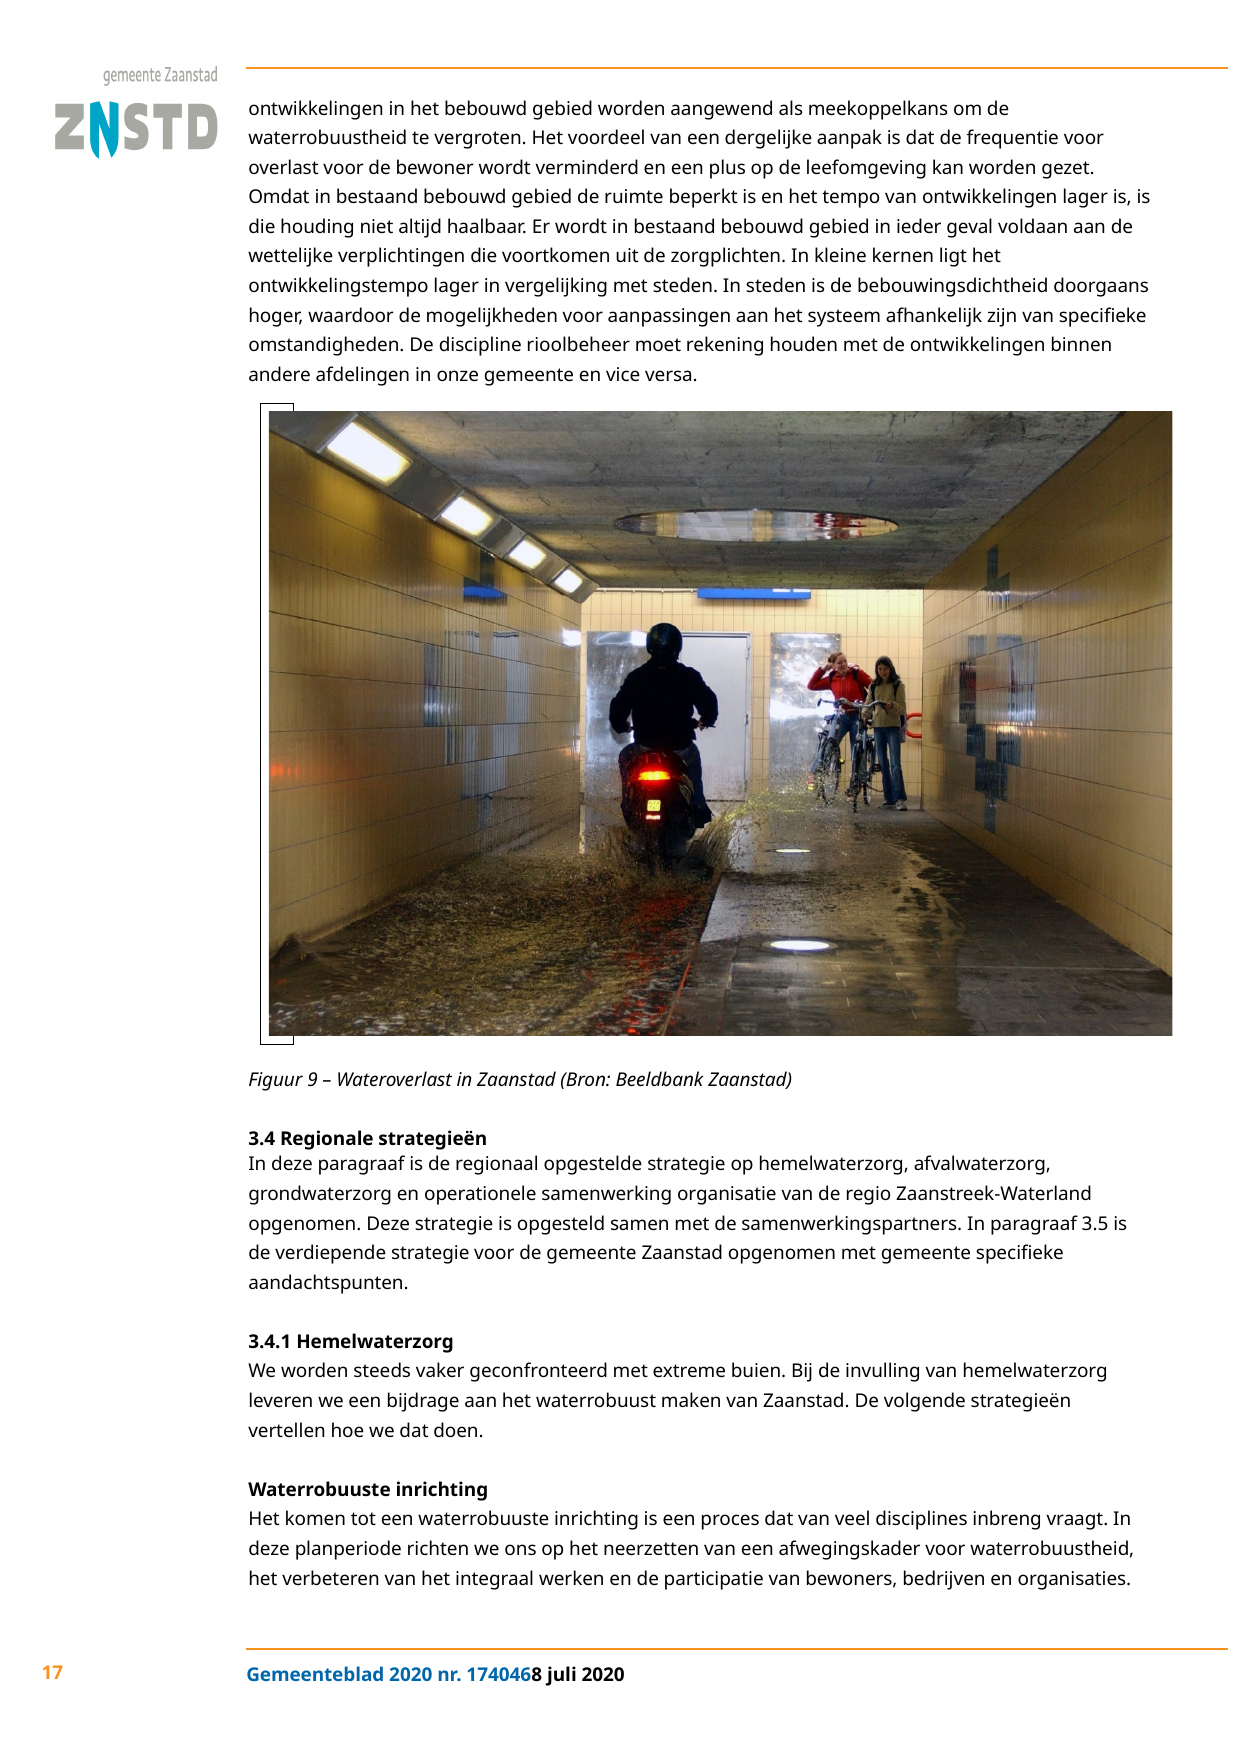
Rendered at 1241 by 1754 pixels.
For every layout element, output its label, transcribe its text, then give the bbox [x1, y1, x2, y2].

picture [268, 411, 1173, 1036]
text 3.4 Regionale strategieën [248, 1125, 1152, 1151]
text Het komen tot een waterrobuuste inrichting is een proces dat van veel disciplines inbreng vraagt. In deze planperiode richten we ons op het neerzetten van een afwegingskader voor waterrobuustheid, het verbeteren van het integraal werken en de participatie van bewoners, bedrijven en organisaties. [248, 1506, 1152, 1591]
text 3.4.1 Hemelwaterzorg [248, 1328, 1152, 1354]
text Waterrobuuste inrichting [248, 1476, 1152, 1502]
picture [41, 47, 231, 172]
text Figuur 9 – Wateroverlast in Zaanstad (Bron: Beeldbank Zaanstad) [248, 1066, 1152, 1091]
text ontwikkelingen in het bebouwd gebied worden aangewend als meekoppelkans om de waterrobuustheid te vergroten. Het voordeel van een dergelijke aanpak is dat de frequentie voor overlast voor de bewoner wordt verminderd en een plus op de leefomgeving kan worden gezet. Omdat in bestaand bebouwd gebied de ruimte beperkt is en het tempo van ontwikkelingen lager is, is die houding niet altijd haalbaar. Er wordt in bestaand bebouwd gebied in ieder geval voldaan aan de wettelijke verplichtingen die voortkomen uit de zorgplichten. In kleine kernen ligt het ontwikkelingstempo lager in vergelijking met steden. In steden is de bebouwingsdichtheid doorgaans hoger, waardoor de mogelijkheden voor aanpassingen aan het systeem afhankelijk zijn van specifieke omstandigheden. De discipline rioolbeheer moet rekening houden met de ontwikkelingen binnen andere afdelingen in onze gemeente en vice versa. [248, 95, 1152, 387]
text In deze paragraaf is de regionaal opgestelde strategie op hemelwaterzorg, afvalwaterzorg, grondwaterzorg en operationele samenwerking organisatie van de regio Zaanstreek-Waterland opgenomen. Deze strategie is opgesteld samen met de samenwerkingspartners. In paragraaf 3.5 is de verdiepende strategie voor de gemeente Zaanstad opgenomen met gemeente specifieke aandachtspunten. [248, 1151, 1152, 1295]
text We worden steeds vaker geconfronteerd met extreme buien. Bij de invulling van hemelwaterzorg leveren we een bijdrage aan het waterrobuust maken van Zaanstad. De volgende strategieën vertellen hoe we dat doen. [248, 1358, 1152, 1443]
